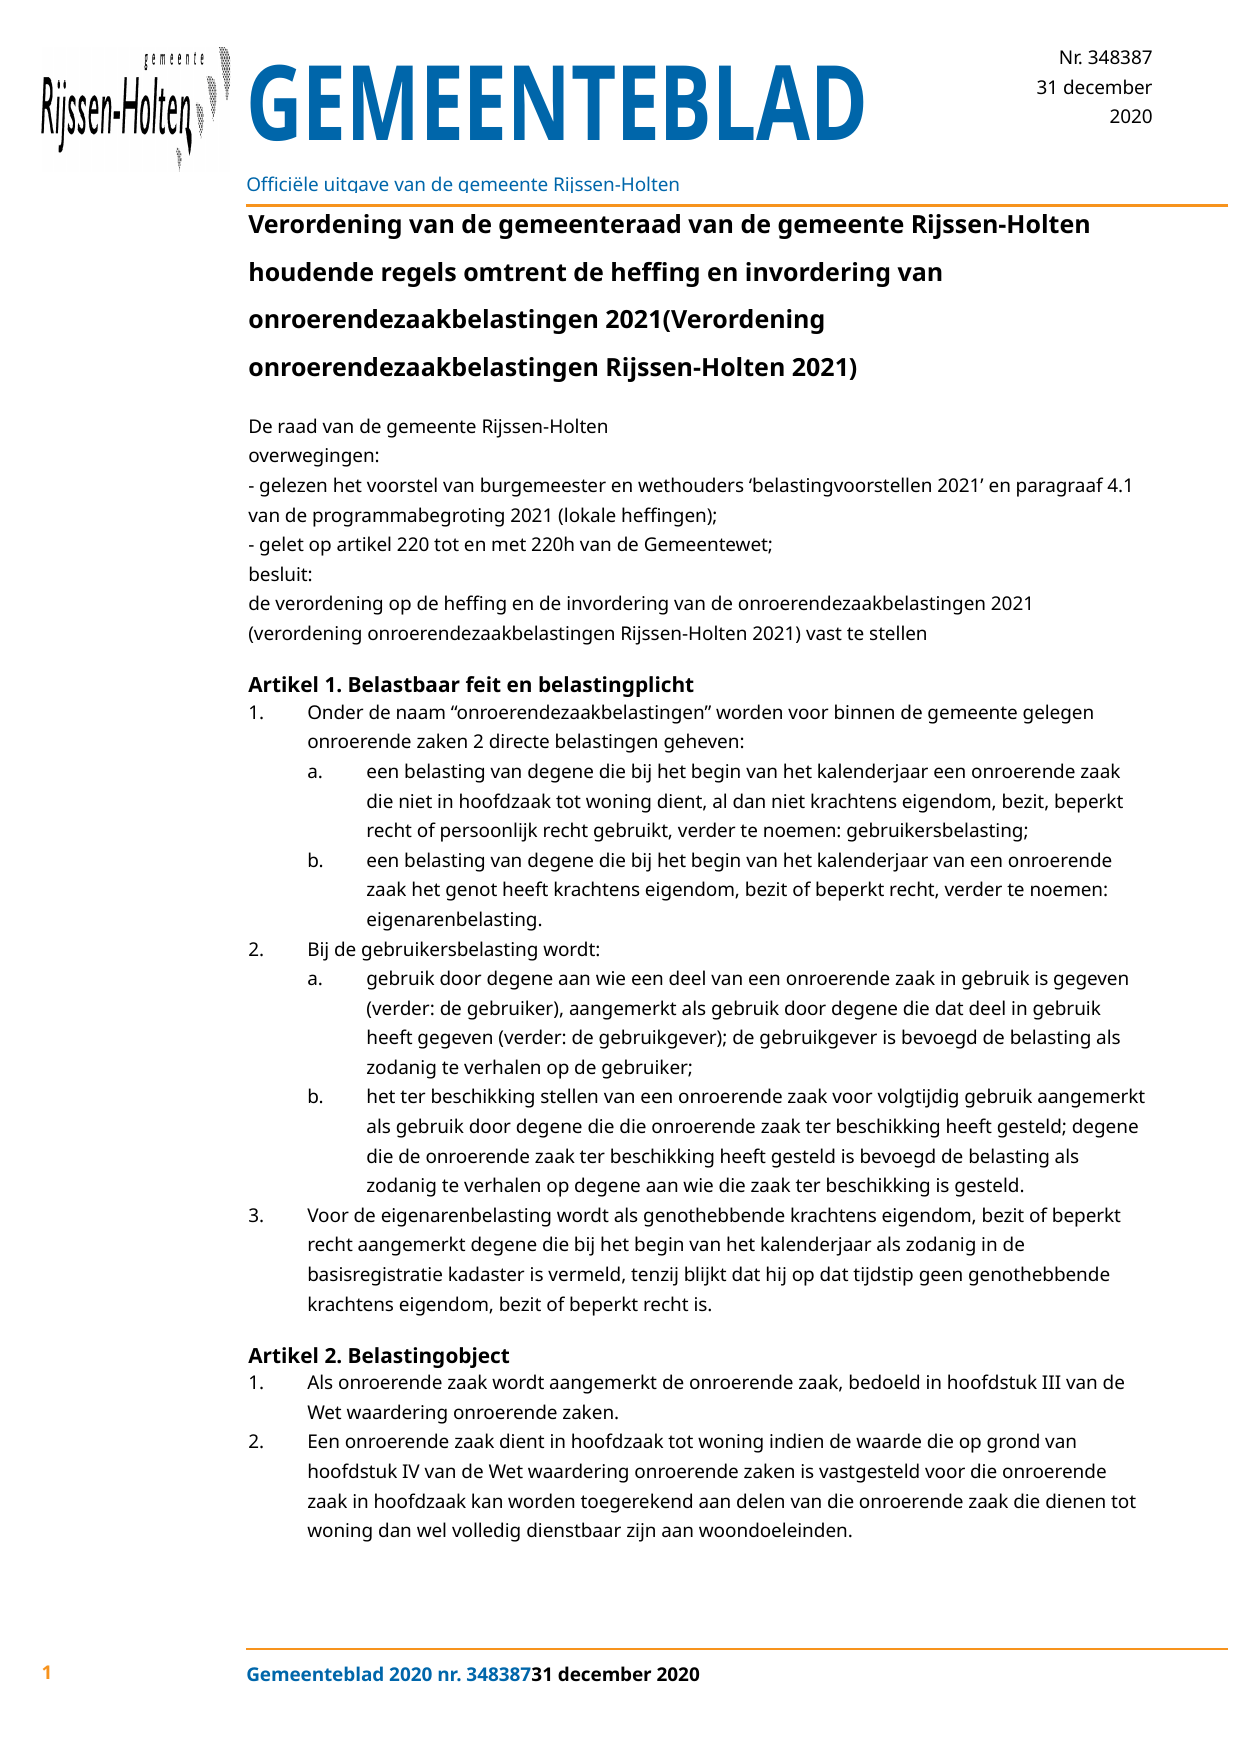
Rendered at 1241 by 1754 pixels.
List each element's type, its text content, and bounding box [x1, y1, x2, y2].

list Als onroerende zaak wordt aangemerkt de onroerende zaak, bedoeld in hoofdstuk III van de Wet waardering onroerende zaken. [248, 1369, 1152, 1425]
list Bij de gebruikersbelasting wordt: [248, 936, 1152, 961]
picture [41, 47, 231, 172]
text - gelezen het voorstel van burgemeester en wethouders ‘belastingvoorstellen 2021’ en paragraaf 4.1 van de programmabegroting 2021 (lokale heffingen); [248, 472, 1152, 528]
text - gelet op artikel 220 tot en met 220h van de Gemeentewet; [248, 531, 1152, 557]
text Artikel 1. Belastbaar feit en belastingplicht [248, 671, 1152, 699]
text de verordening op de heffing en de invordering van de onroerendezaakbelastingen 2021 (verordening onroerendezaakbelastingen Rijssen-Holten 2021) vast te stellen [248, 591, 1152, 646]
list het ter beschikking stellen van een onroerende zaak voor volgtijdig gebruik aangemerkt als gebruik door degene die die onroerende zaak ter beschikking heeft gesteld; degene die de onroerende zaak ter beschikking heeft gesteld is bevoegd de belasting als zodanig te verhalen op degene aan wie die zaak ter beschikking is gesteld. [307, 1084, 1152, 1198]
text besluit: [248, 561, 1152, 587]
text Artikel 2. Belastingobject [248, 1341, 1152, 1369]
list Een onroerende zaak dient in hoofdzaak tot woning indien de waarde die op grond van hoofdstuk IV van de Wet waardering onroerende zaken is vastgesteld voor die onroerende zaak in hoofdzaak kan worden toegerekend aan delen van die onroerende zaak die dienen tot woning dan wel volledig dienstbaar zijn aan woondoeleinden. [248, 1429, 1152, 1543]
list Voor de eigenarenbelasting wordt als genothebbende krachtens eigendom, bezit of beperkt recht aangemerkt degene die bij het begin van het kalenderjaar als zodanig in de basisregistratie kadaster is vermeld, tenzij blijkt dat hij op dat tijdstip geen genothebbende krachtens eigendom, bezit of beperkt recht is. [248, 1202, 1152, 1316]
text De raad van de gemeente Rijssen-Holten [248, 413, 1152, 439]
text overwegingen: [248, 443, 1152, 468]
list gebruik door degene aan wie een deel van een onroerende zaak in gebruik is gegeven (verder: de gebruiker), aangemerkt als gebruik door degene die dat deel in gebruik heeft gegeven (verder: de gebruikgever); de gebruikgever is bevoegd de belasting als zodanig te verhalen op de gebruiker; [307, 965, 1152, 1080]
list een belasting van degene die bij het begin van het kalenderjaar een onroerende zaak die niet in hoofdzaak tot woning dient, al dan niet krachtens eigendom, bezit, beperkt recht of persoonlijk recht gebruikt, verder te noemen: gebruikersbelasting; [307, 758, 1152, 843]
list een belasting van degene die bij het begin van het kalenderjaar van een onroerende zaak het genot heeft krachtens eigendom, bezit of beperkt recht, verder te noemen: eigenarenbelasting. [307, 847, 1152, 932]
text Verordening van de gemeenteraad van de gemeente Rijssen-Holten houdende regels omtrent de heffing en invordering van onroerendezaakbelastingen 2021(Verordening onroerendezaakbelastingen Rijssen-Holten 2021) [248, 207, 1152, 384]
list Onder de naam “onroerendezaakbelastingen” worden voor binnen de gemeente gelegen onroerende zaken 2 directe belastingen geheven: [248, 699, 1152, 754]
